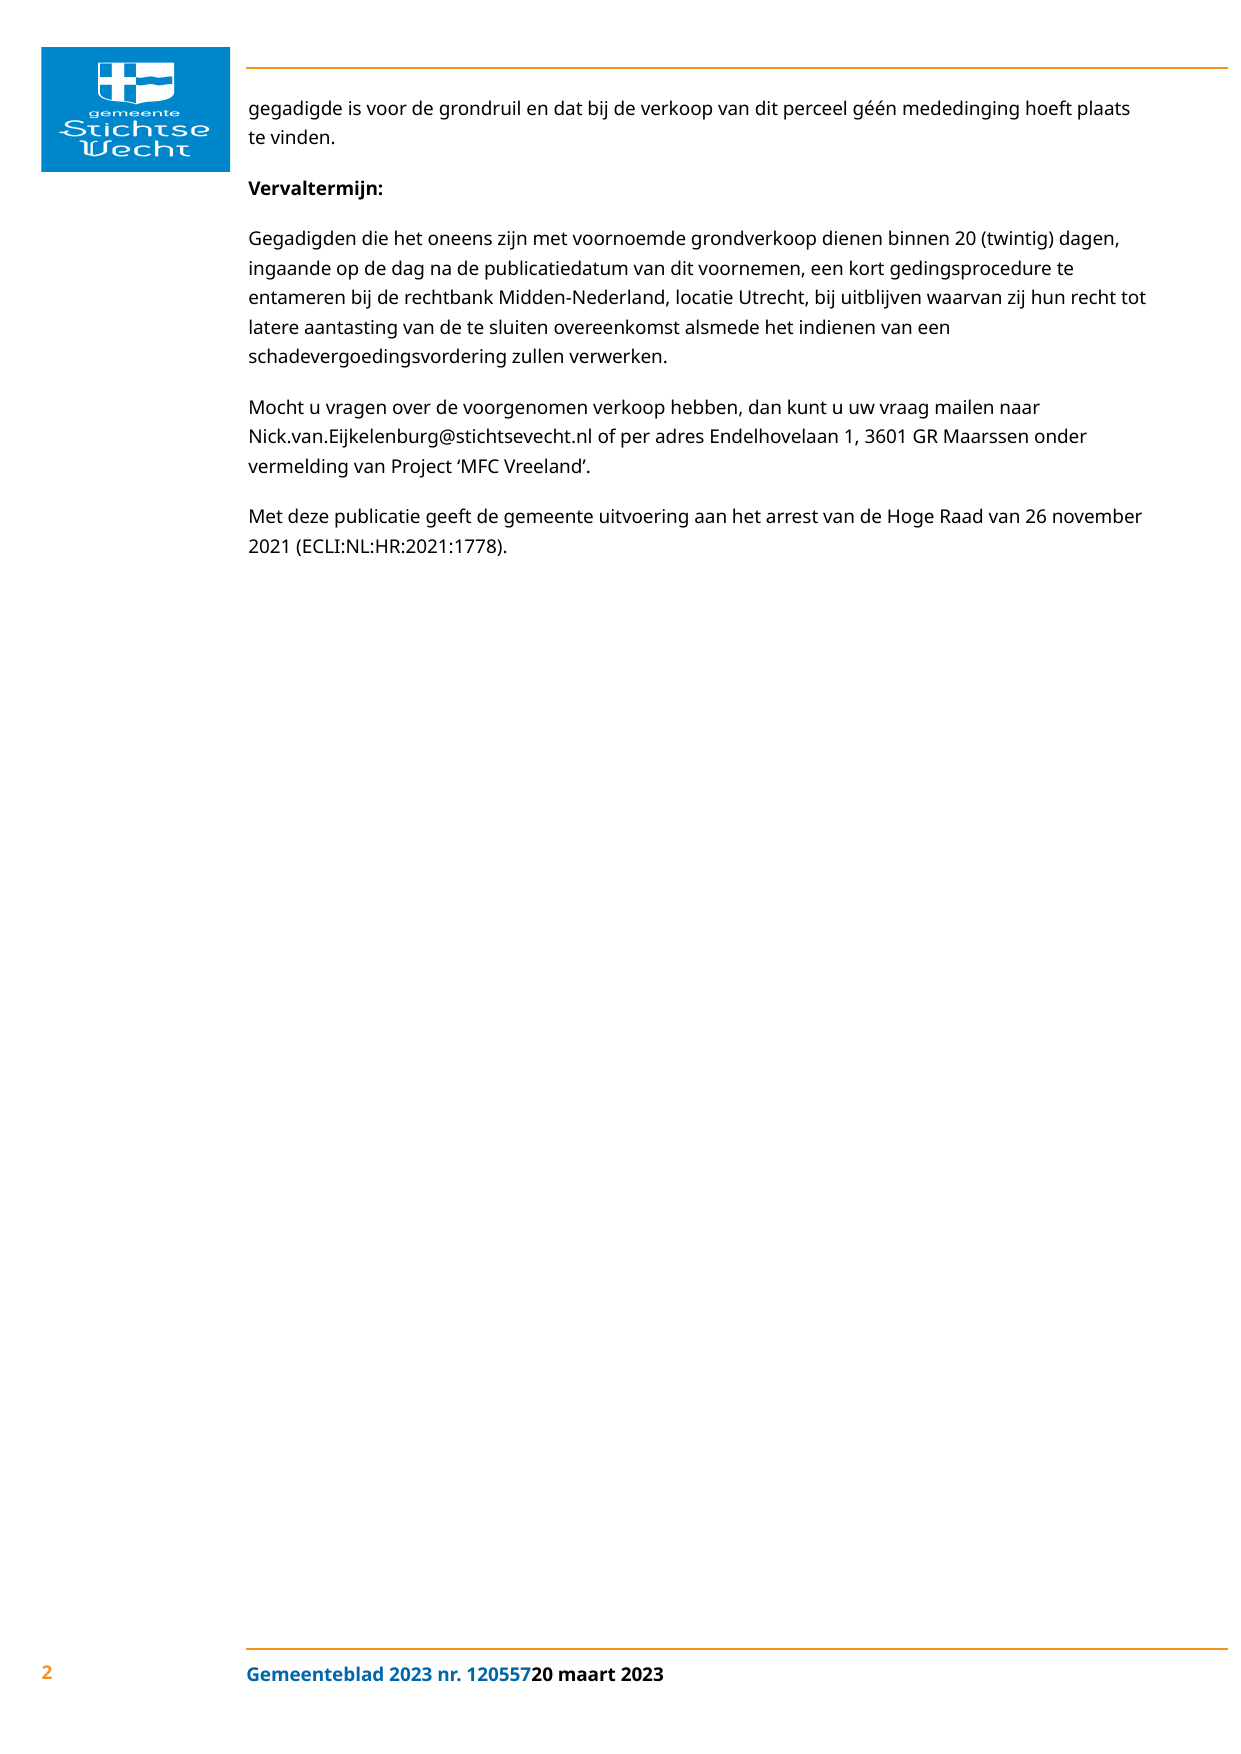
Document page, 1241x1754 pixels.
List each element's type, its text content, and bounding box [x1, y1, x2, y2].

text Vervaltermijn: [248, 175, 1152, 201]
picture [137, 63, 174, 103]
text gegadigde is voor de grondruil en dat bij de verkoop van dit perceel géén mededinging hoeft plaats te vinden. [248, 95, 1152, 150]
picture [99, 63, 135, 101]
text Gegadigden die het oneens zijn met voornoemde grondverkoop dienen binnen 20 (twintig) dagen, ingaande op de dag na de publicatiedatum van dit voornemen, een kort gedingsprocedure te entameren bij de rechtbank Midden-Nederland, locatie Utrecht, bij uitblijven waarvan zij hun recht tot latere aantasting van de te sluiten overeenkomst alsmede het indienen van een schadevergoedingsvordering zullen verwerken. [248, 225, 1152, 369]
text Mocht u vragen over de voorgenomen verkoop hebben, dan kunt u uw vraag mailen naar Nick.van.Eijkelenburg@stichtsevecht.nl of per adres Endelhovelaan 1, 3601 GR Maarssen onder vermelding van Project ‘MFC Vreeland’. [248, 394, 1152, 479]
text Met deze publicatie geeft de gemeente uitvoering aan het arrest van de Hoge Raad van 26 november 2021 (ECLI:NL:HR:2021:1778). [248, 503, 1152, 559]
